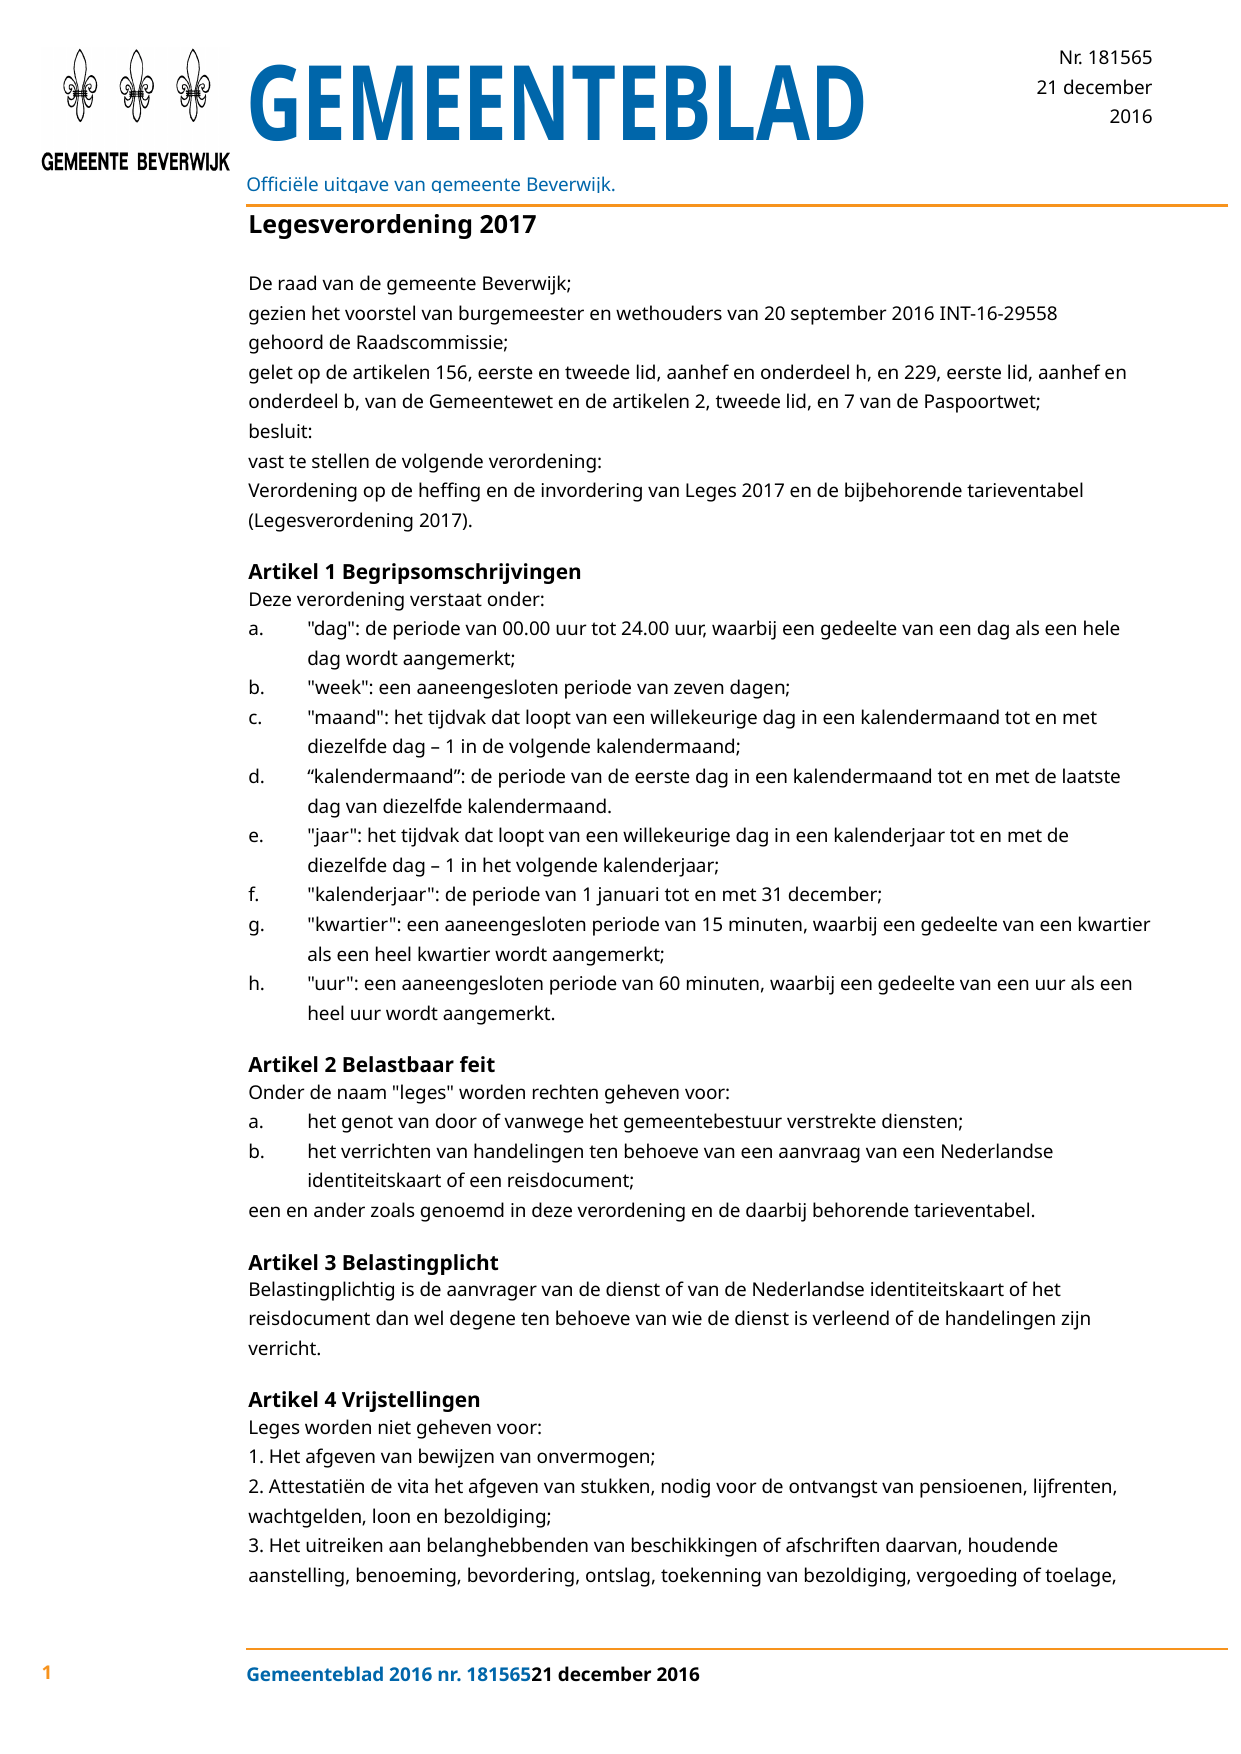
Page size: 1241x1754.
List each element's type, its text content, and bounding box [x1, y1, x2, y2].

text 3. Het uitreiken aan belanghebbenden van beschikkingen of afschriften daarvan, houdende aanstelling, benoeming, bevordering, ontslag, toekenning van bezoldiging, vergoeding of toelage, [248, 1532, 1152, 1588]
list "jaar": het tijdvak dat loopt van een willekeurige dag in een kalenderjaar tot en met de diezelfde dag – 1 in het volgende kalenderjaar; [248, 822, 1152, 878]
picture [41, 47, 231, 172]
text vast te stellen de volgende verordening: [248, 448, 1152, 473]
text Onder de naam "leges" worden rechten geheven voor: [248, 1079, 1152, 1104]
text Deze verordening verstaat onder: [248, 586, 1152, 612]
text gehoord de Raadscommissie; [248, 329, 1152, 355]
list "maand": het tijdvak dat loopt van een willekeurige dag in een kalendermaand tot en met diezelfde dag – 1 in de volgende kalendermaand; [248, 704, 1152, 759]
list "kwartier": een aaneengesloten periode van 15 minuten, waarbij een gedeelte van een kwartier als een heel kwartier wordt aangemerkt; [248, 911, 1152, 967]
list “kalendermaand”: de periode van de eerste dag in een kalendermaand tot en met de laatste dag van diezelfde kalendermaand. [248, 763, 1152, 819]
text Artikel 1 Begripsomschrijvingen [248, 557, 1152, 586]
text gezien het voorstel van burgemeester en wethouders van 20 september 2016 INT-16-29558 [248, 300, 1152, 326]
text De raad van de gemeente Beverwijk; [248, 270, 1152, 296]
list het genot van door of vanwege het gemeentebestuur verstrekte diensten; [248, 1108, 1152, 1134]
text Artikel 2 Belastbaar feit [248, 1050, 1152, 1079]
list "uur": een aaneengesloten periode van 60 minuten, waarbij een gedeelte van een uur als een heel uur wordt aangemerkt. [248, 970, 1152, 1026]
text gelet op de artikelen 156, eerste en tweede lid, aanhef en onderdeel h, en 229, eerste lid, aanhef en onderdeel b, van de Gemeentewet en de artikelen 2, tweede lid, en 7 van de Paspoortwet; [248, 359, 1152, 414]
text een en ander zoals genoemd in deze verordening en de daarbij behorende tarieventabel. [248, 1197, 1152, 1223]
text Artikel 3 Belastingplicht [248, 1248, 1152, 1276]
text 1. Het afgeven van bewijzen van onvermogen; [248, 1444, 1152, 1469]
text Belastingplichtig is de aanvrager van de dienst of van de Nederlandse identiteitskaart of het reisdocument dan wel degene ten behoeve van wie de dienst is verleend of de handelingen zijn verricht. [248, 1276, 1152, 1361]
text 2. Attestatiën de vita het afgeven van stukken, nodig voor de ontvangst van pensioenen, lijfrenten, wachtgelden, loon en bezoldiging; [248, 1473, 1152, 1528]
text Legesverordening 2017 [248, 207, 1152, 241]
list "kalenderjaar": de periode van 1 januari tot en met 31 december; [248, 882, 1152, 907]
text Artikel 4 Vrijstellingen [248, 1386, 1152, 1414]
text besluit: [248, 418, 1152, 444]
text Leges worden niet geheven voor: [248, 1414, 1152, 1440]
list het verrichten van handelingen ten behoeve van een aanvraag van een Nederlandse identiteitskaart of een reisdocument; [248, 1138, 1152, 1193]
list "week": een aaneengesloten periode van zeven dagen; [248, 674, 1152, 700]
list "dag": de periode van 00.00 uur tot 24.00 uur, waarbij een gedeelte van een dag als een hele dag wordt aangemerkt; [248, 615, 1152, 671]
text Verordening op de heffing en de invordering van Leges 2017 en de bijbehorende tarieventabel (Legesverordening 2017). [248, 477, 1152, 533]
